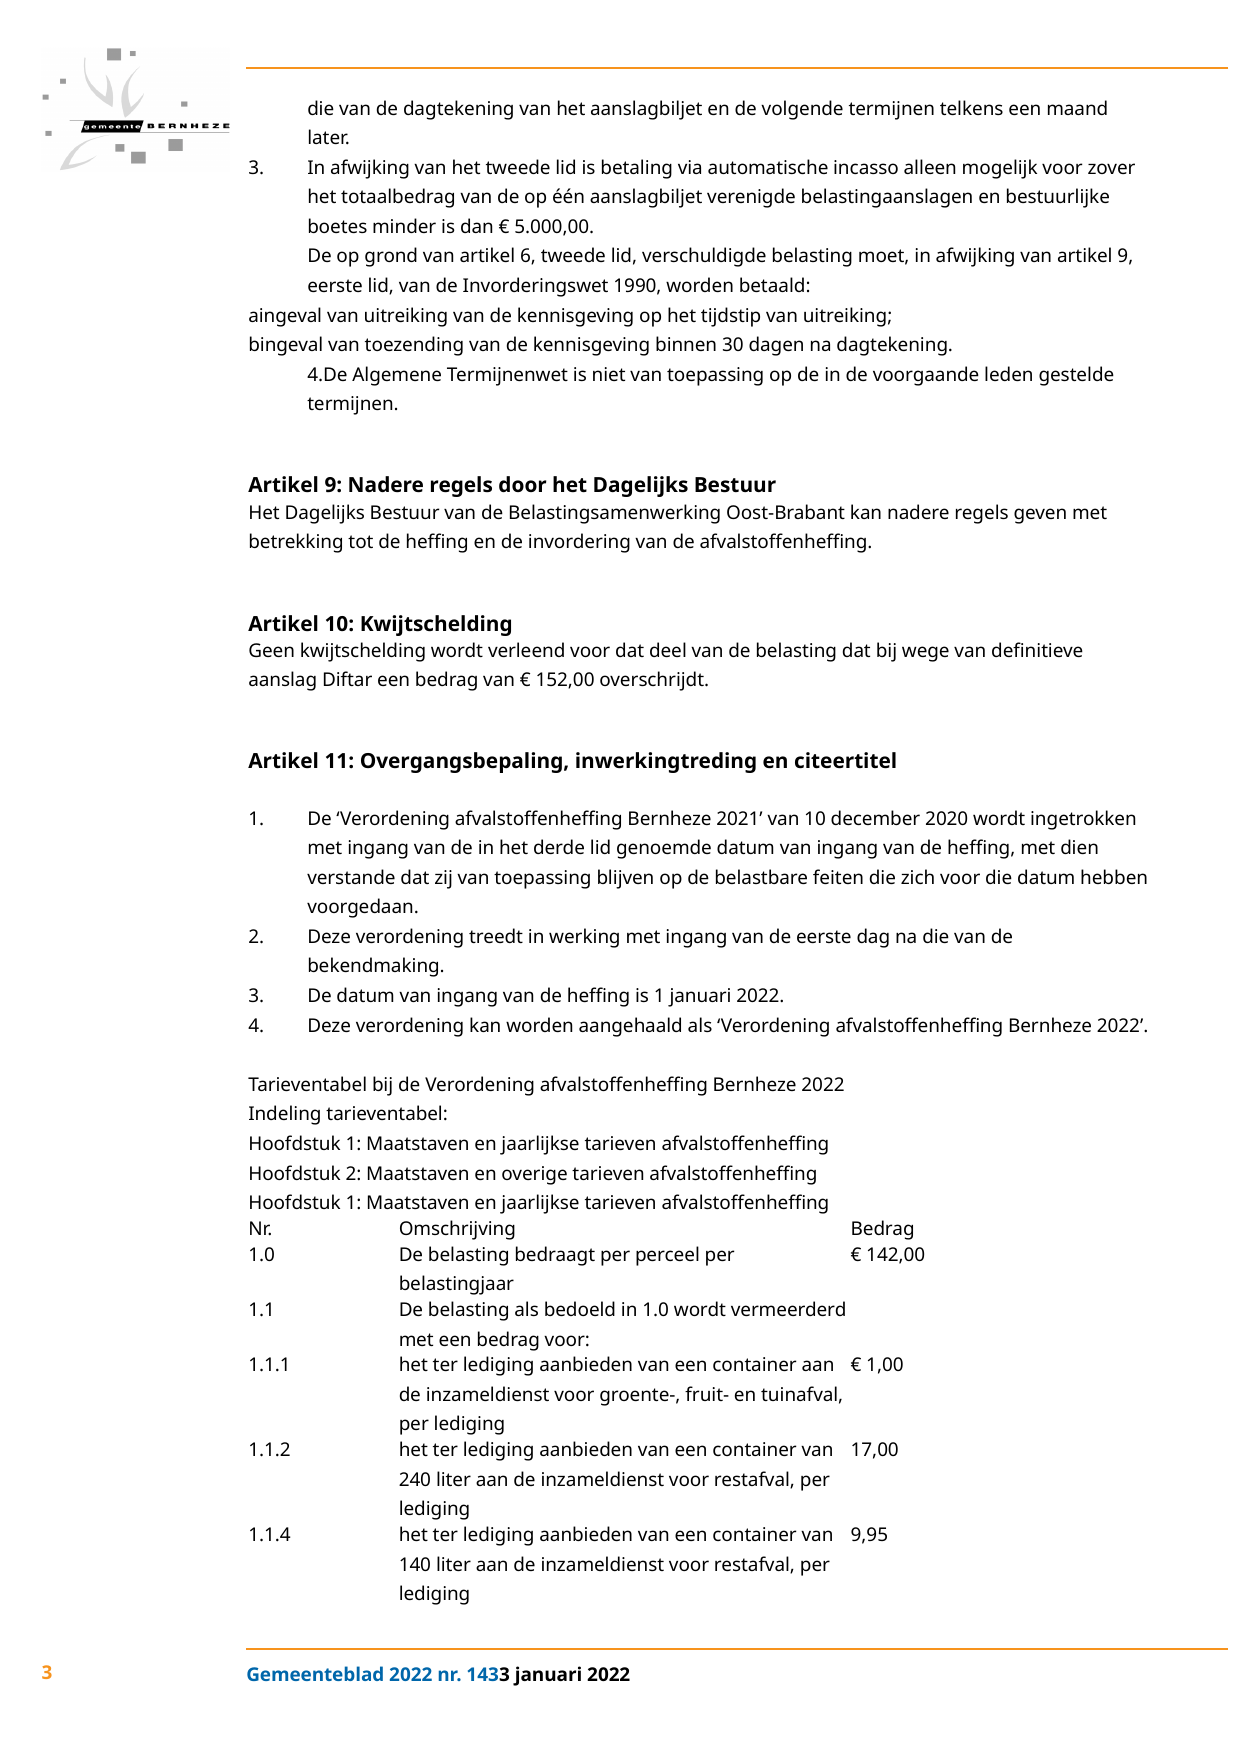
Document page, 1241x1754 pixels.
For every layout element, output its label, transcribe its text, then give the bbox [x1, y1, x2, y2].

table_cell Nr. [248, 1215, 398, 1241]
list De ‘Verordening afvalstoffenheffing Bernheze 2021’ van 10 december 2020 wordt ingetrokken met ingang van de in het derde lid genoemde datum van ingang van de heffing, met dien verstande dat zij van toepassing blijven op de belastbare feiten die zich voor die datum hebben voorgedaan. [248, 805, 1152, 919]
table_cell De belasting bedraagt per perceel per belastingjaar [399, 1241, 850, 1296]
text Artikel 11: Overgangsbepaling, inwerkingtreding en citeertitel [248, 747, 1152, 775]
text Tarieventabel bij de Verordening afvalstoffenheffing Bernheze 2022 [248, 1071, 1152, 1097]
table_cell € 142,00 [850, 1241, 1001, 1296]
table_header Hoofdstuk 1: Maatstaven en jaarlijkse tarieven afvalstoffenheffing [248, 1189, 850, 1215]
table_cell het ter lediging aanbieden van een container van 240 liter aan de inzameldienst voor restafval, per lediging [399, 1436, 850, 1521]
text Artikel 9: Nadere regels door het Dagelijks Bestuur [248, 471, 1152, 499]
table_cell 1.1.2 [248, 1436, 398, 1521]
list De datum van ingang van de heffing is 1 januari 2022. [248, 982, 1152, 1008]
table_cell € 1,00 [850, 1351, 1001, 1436]
text Geen kwijtschelding wordt verleend voor dat deel van de belasting dat bij wege van definitieve aanslag Diftar een bedrag van € 152,00 overschrijdt. [248, 637, 1152, 692]
table_cell [850, 1296, 1001, 1351]
list die van de dagtekening van het aanslagbiljet en de volgende termijnen telkens een maand later. [248, 95, 1152, 150]
text aingeval van uitreiking van de kennisgeving op het tijdstip van uitreiking; [248, 302, 1152, 328]
text Hoofdstuk 2: Maatstaven en overige tarieven afvalstoffenheffing [248, 1160, 1152, 1185]
table_cell 9,95 [850, 1521, 1001, 1606]
table_cell 1.1.4 [248, 1521, 398, 1606]
text Het Dagelijks Bestuur van de Belastingsamenwerking Oost-Brabant kan nadere regels geven met betrekking tot de heffing en de invordering van de afvalstoffenheffing. [248, 499, 1152, 554]
table_cell De belasting als bedoeld in 1.0 wordt vermeerderd met een bedrag voor: [399, 1296, 850, 1351]
table_cell 1.0 [248, 1241, 398, 1296]
table_cell het ter lediging aanbieden van een container van 140 liter aan de inzameldienst voor restafval, per lediging [399, 1521, 850, 1606]
list Deze verordening treedt in werking met ingang van de eerste dag na die van de bekendmaking. [248, 923, 1152, 978]
table_cell Omschrijving [399, 1215, 850, 1241]
list De op grond van artikel 6, tweede lid, verschuldigde belasting moet, in afwijking van artikel 9, eerste lid, van de Invorderingswet 1990, worden betaald: [248, 243, 1152, 298]
picture [41, 47, 231, 172]
table_cell 1.1 [248, 1296, 398, 1351]
list In afwijking van het tweede lid is betaling via automatische incasso alleen mogelijk voor zover het totaalbedrag van de op één aanslagbiljet verenigde belastingaanslagen en bestuurlijke boetes minder is dan € 5.000,00. [248, 154, 1152, 239]
table_cell Bedrag [850, 1215, 1152, 1241]
text Indeling tarieventabel: [248, 1101, 1152, 1126]
table_cell 17,00 [850, 1436, 1001, 1521]
text bingeval van toezending van de kennisgeving binnen 30 dagen na dagtekening. [248, 331, 1152, 357]
text Hoofdstuk 1: Maatstaven en jaarlijkse tarieven afvalstoffenheffing [248, 1130, 1152, 1156]
list Deze verordening kan worden aangehaald als ‘Verordening afvalstoffenheffing Bernheze 2022’. [248, 1012, 1152, 1037]
text Artikel 10: Kwijtschelding [248, 609, 1152, 637]
table_cell het ter lediging aanbieden van een container aan de inzameldienst voor groente-, fruit- en tuinafval, per lediging [399, 1351, 850, 1436]
table_header [850, 1189, 1001, 1215]
list 4.De Algemene Termijnenwet is niet van toepassing op de in de voorgaande leden gestelde termijnen. [248, 361, 1152, 416]
table_cell 1.1.1 [248, 1351, 398, 1436]
